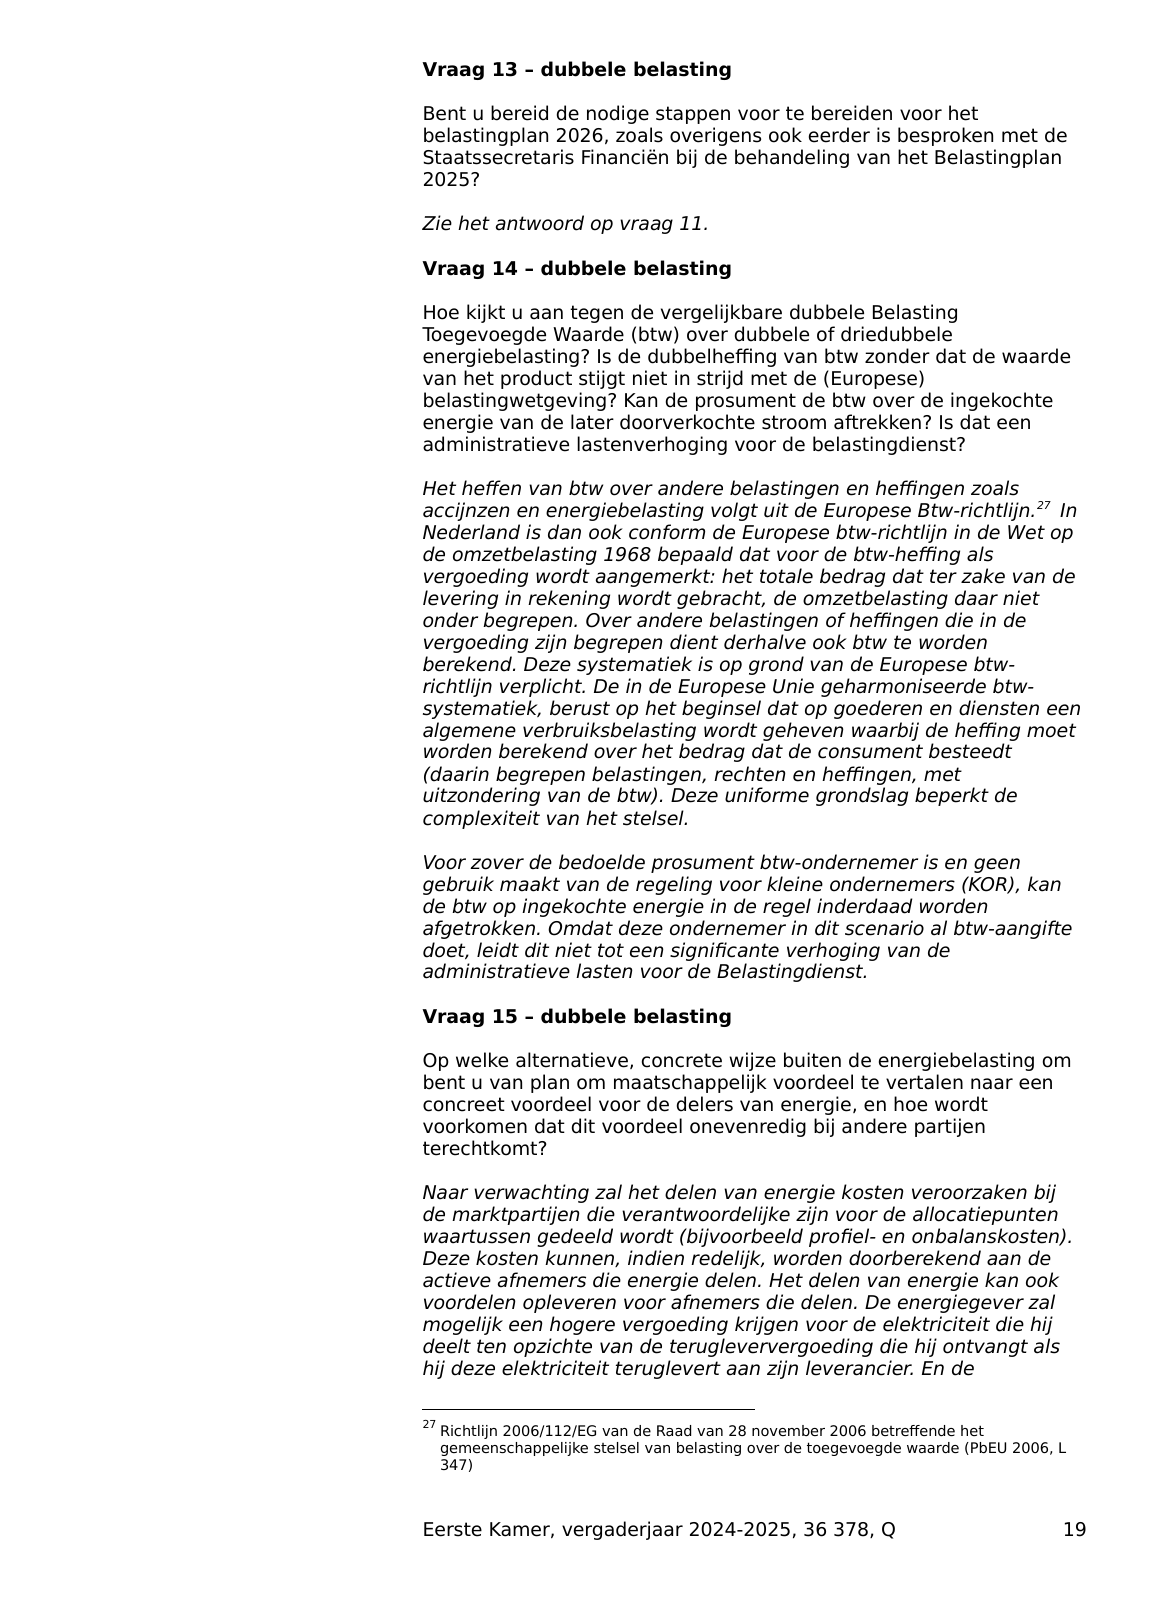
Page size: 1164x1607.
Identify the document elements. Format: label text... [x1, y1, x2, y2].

text Naar verwachting zal het delen van energie kosten veroorzaken bij de marktpartijen die verantwoordelijke zijn voor de allocatiepunten waartussen gedeeld wordt (bijvoorbeeld profiel- en onbalanskosten). Deze kosten kunnen, indien redelijk, worden doorberekend aan de actieve afnemers die energie delen. Het delen van energie kan ook voordelen opleveren voor afnemers die delen. De energiegever zal mogelijk een hogere vergoeding krijgen voor de elektriciteit die hij deelt ten opzichte van de terugleververgoeding die hij ontvangt als hij deze elektriciteit teruglevert aan zijn leverancier. En de [422, 1182, 1087, 1380]
subtitle Vraag 13 – dubbele belasting [422, 59, 1087, 81]
text Zie het antwoord op vraag 11. [422, 213, 1087, 235]
text Bent u bereid de nodige stappen voor te bereiden voor het belastingplan 2026, zoals overigens ook eerder is besproken met de Staatssecretaris Financiën bij de behandeling van het Belastingplan 2025? [422, 103, 1087, 191]
text Voor zover de bedoelde prosument btw-ondernemer is en geen gebruik maakt van de regeling voor kleine ondernemers (KOR), kan de btw op ingekochte energie in de regel inderdaad worden afgetrokken. Omdat deze ondernemer in dit scenario al btw-aangifte doet, leidt dit niet tot een significante verhoging van de administratieve lasten voor de Belastingdienst. [422, 852, 1087, 983]
subtitle Vraag 15 – dubbele belasting [422, 1006, 1087, 1028]
subtitle Vraag 14 – dubbele belasting [422, 257, 1087, 279]
text Op welke alternatieve, concrete wijze buiten de energiebelasting om bent u van plan om maatschappelijk voordeel te vertalen naar een concreet voordeel voor de delers van energie, en hoe wordt voorkomen dat dit voordeel onevenredig bij andere partijen terechtkomt? [422, 1050, 1087, 1160]
text Hoe kijkt u aan tegen de vergelijkbare dubbele Belasting Toegevoegde Waarde (btw) over dubbele of driedubbele energiebelasting? Is de dubbelheffing van btw zonder dat de waarde van het product stijgt niet in strijd met de (Europese) belastingwetgeving? Kan de prosument de btw over de ingekochte energie van de later doorverkochte stroom aftrekken? Is dat een administratieve lastenverhoging voor de belastingdienst? [422, 302, 1087, 456]
text Richtlijn 2006/112/EG van de Raad van 28 november 2006 betreffende het gemeenschappelijke stelsel van belasting over de toegevoegde waarde (PbEU 2006, L 347) [422, 1418, 1087, 1474]
text Het heffen van btw over andere belastingen en heffingen zoals accijnzen en energiebelasting volgt uit de Europese Btw-richtlijn. In Nederland is dan ook conform de Europese btw-richtlijn in de Wet op de omzetbelasting 1968 bepaald dat voor de btw-heffing als vergoeding wordt aangemerkt: het totale bedrag dat ter zake van de levering in rekening wordt gebracht, de omzetbelasting daar niet onder begrepen. Over andere belastingen of heffingen die in de vergoeding zijn begrepen dient derhalve ook btw te worden berekend. Deze systematiek is op grond van de Europese btw-richtlijn verplicht. De in de Europese Unie geharmoniseerde btw-systematiek, berust op het beginsel dat op goederen en diensten een algemene verbruiksbelasting wordt geheven waarbij de heffing moet worden berekend over het bedrag dat de consument besteedt (daarin begrepen belastingen, rechten en heffingen, met uitzondering van de btw). Deze uniforme grondslag beperkt de complexiteit van het stelsel. [422, 478, 1087, 829]
